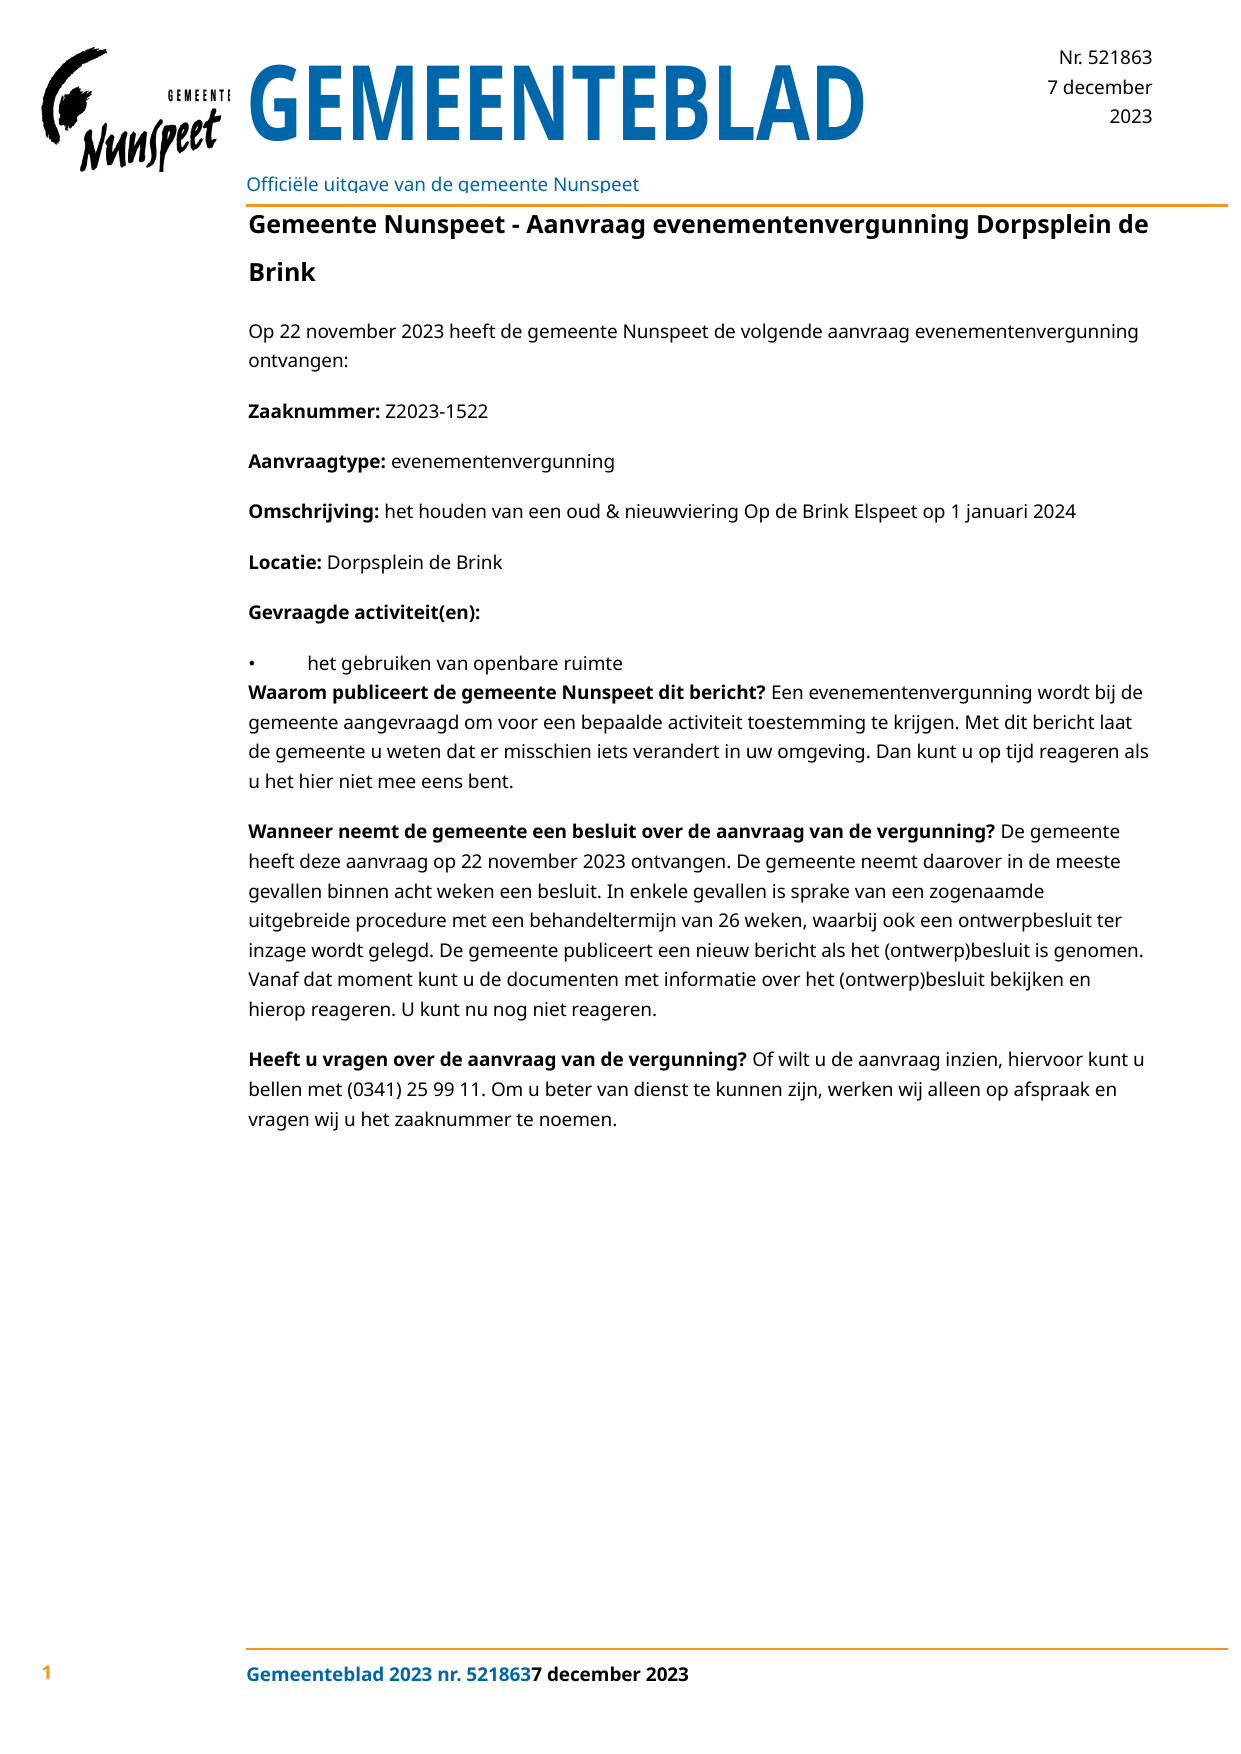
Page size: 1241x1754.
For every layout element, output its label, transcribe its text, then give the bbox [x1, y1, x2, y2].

text Waarom publiceert de gemeente Nunspeet dit bericht? Een evenementenvergunning wordt bij de gemeente aangevraagd om voor een bepaalde activiteit toestemming te krijgen. Met dit bericht laat de gemeente u weten dat er misschien iets verandert in uw omgeving. Dan kunt u op tijd reageren als u het hier niet mee eens bent. [248, 679, 1152, 794]
text Aanvraagtype: evenementenvergunning [248, 448, 1152, 474]
text Locatie: Dorpsplein de Brink [248, 549, 1152, 575]
text Heeft u vragen over de aanvraag van de vergunning? Of wilt u de aanvraag inzien, hiervoor kunt u bellen met (0341) 25 99 11. Om u beter van dienst te kunnen zijn, werken wij alleen op afspraak en vragen wij u het zaaknummer te noemen. [248, 1047, 1152, 1132]
text Zaaknummer: Z2023-1522 [248, 398, 1152, 424]
list het gebruiken van openbare ruimte [248, 650, 1152, 676]
text Wanneer neemt de gemeente een besluit over de aanvraag van de vergunning? De gemeente heeft deze aanvraag op 22 november 2023 ontvangen. De gemeente neemt daarover in de meeste gevallen binnen acht weken een besluit. In enkele gevallen is sprake van een zogenaamde uitgebreide procedure met een behandeltermijn van 26 weken, waarbij ook een ontwerpbesluit ter inzage wordt gelegd. De gemeente publiceert een nieuw bericht als het (ontwerp)besluit is genomen. Vanaf dat moment kunt u de documenten met informatie over het (ontwerp)besluit bekijken en hierop reageren. U kunt nu nog niet reageren. [248, 819, 1152, 1022]
text Omschrijving: het houden van een oud & nieuwviering Op de Brink Elspeet op 1 januari 2024 [248, 499, 1152, 524]
text Op 22 november 2023 heeft de gemeente Nunspeet de volgende aanvraag evenementenvergunning ontvangen: [248, 318, 1152, 373]
text Gemeente Nunspeet - Aanvraag evenementenvergunning Dorpsplein de Brink [248, 207, 1152, 288]
text Gevraagde activiteit(en): [248, 599, 1152, 625]
picture [41, 47, 231, 172]
